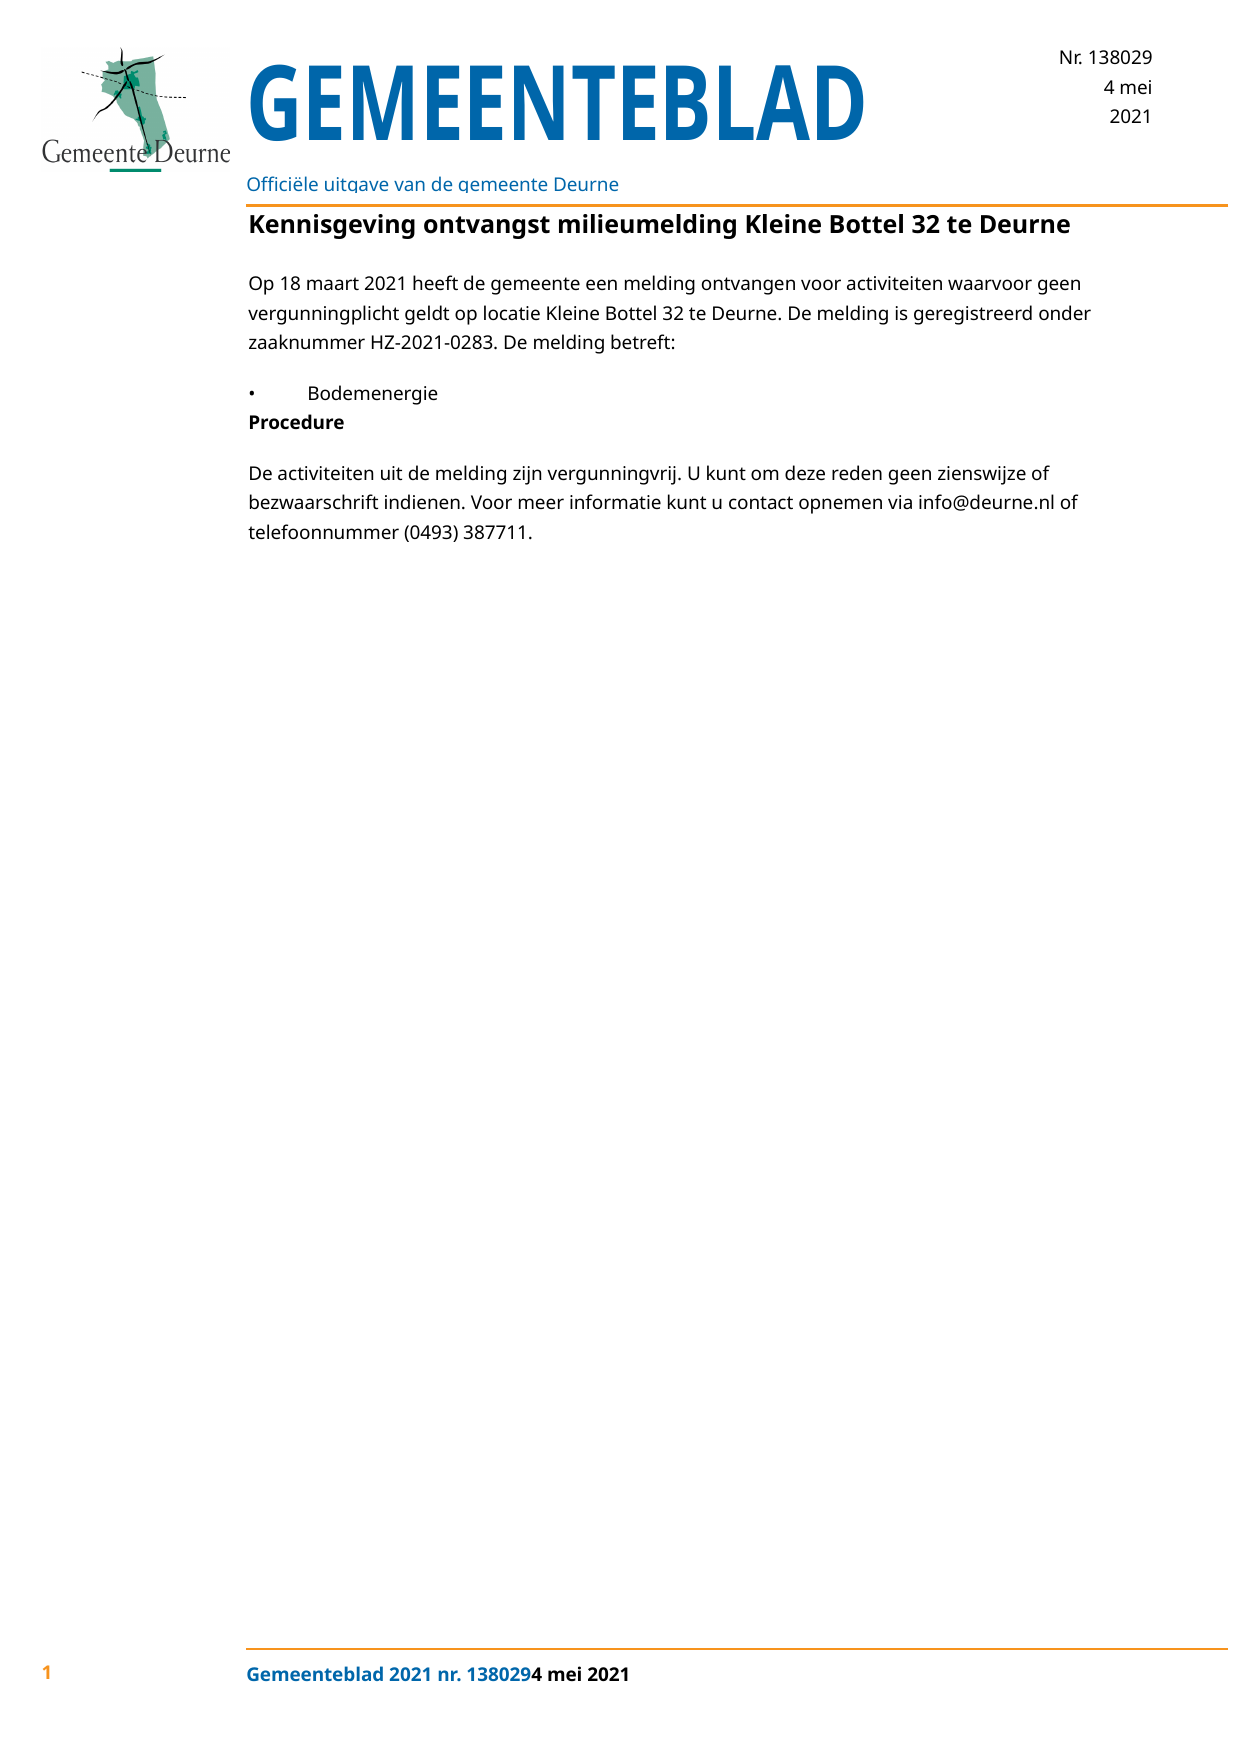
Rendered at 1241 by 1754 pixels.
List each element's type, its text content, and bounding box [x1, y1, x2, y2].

picture [41, 47, 231, 172]
list Bodemenergie [248, 380, 1152, 406]
text De activiteiten uit de melding zijn vergunningvrij. U kunt om deze reden geen zienswijze of bezwaarschrift indienen. Voor meer informatie kunt u contact opnemen via info@deurne.nl of telefoonnummer (0493) 387711. [248, 460, 1152, 545]
text Kennisgeving ontvangst milieumelding Kleine Bottel 32 te Deurne [248, 207, 1152, 241]
text Op 18 maart 2021 heeft de gemeente een melding ontvangen voor activiteiten waarvoor geen vergunningplicht geldt op locatie Kleine Bottel 32 te Deurne. De melding is geregistreerd onder zaaknummer HZ-2021-0283. De melding betreft: [248, 270, 1152, 355]
text Procedure [248, 409, 1152, 435]
